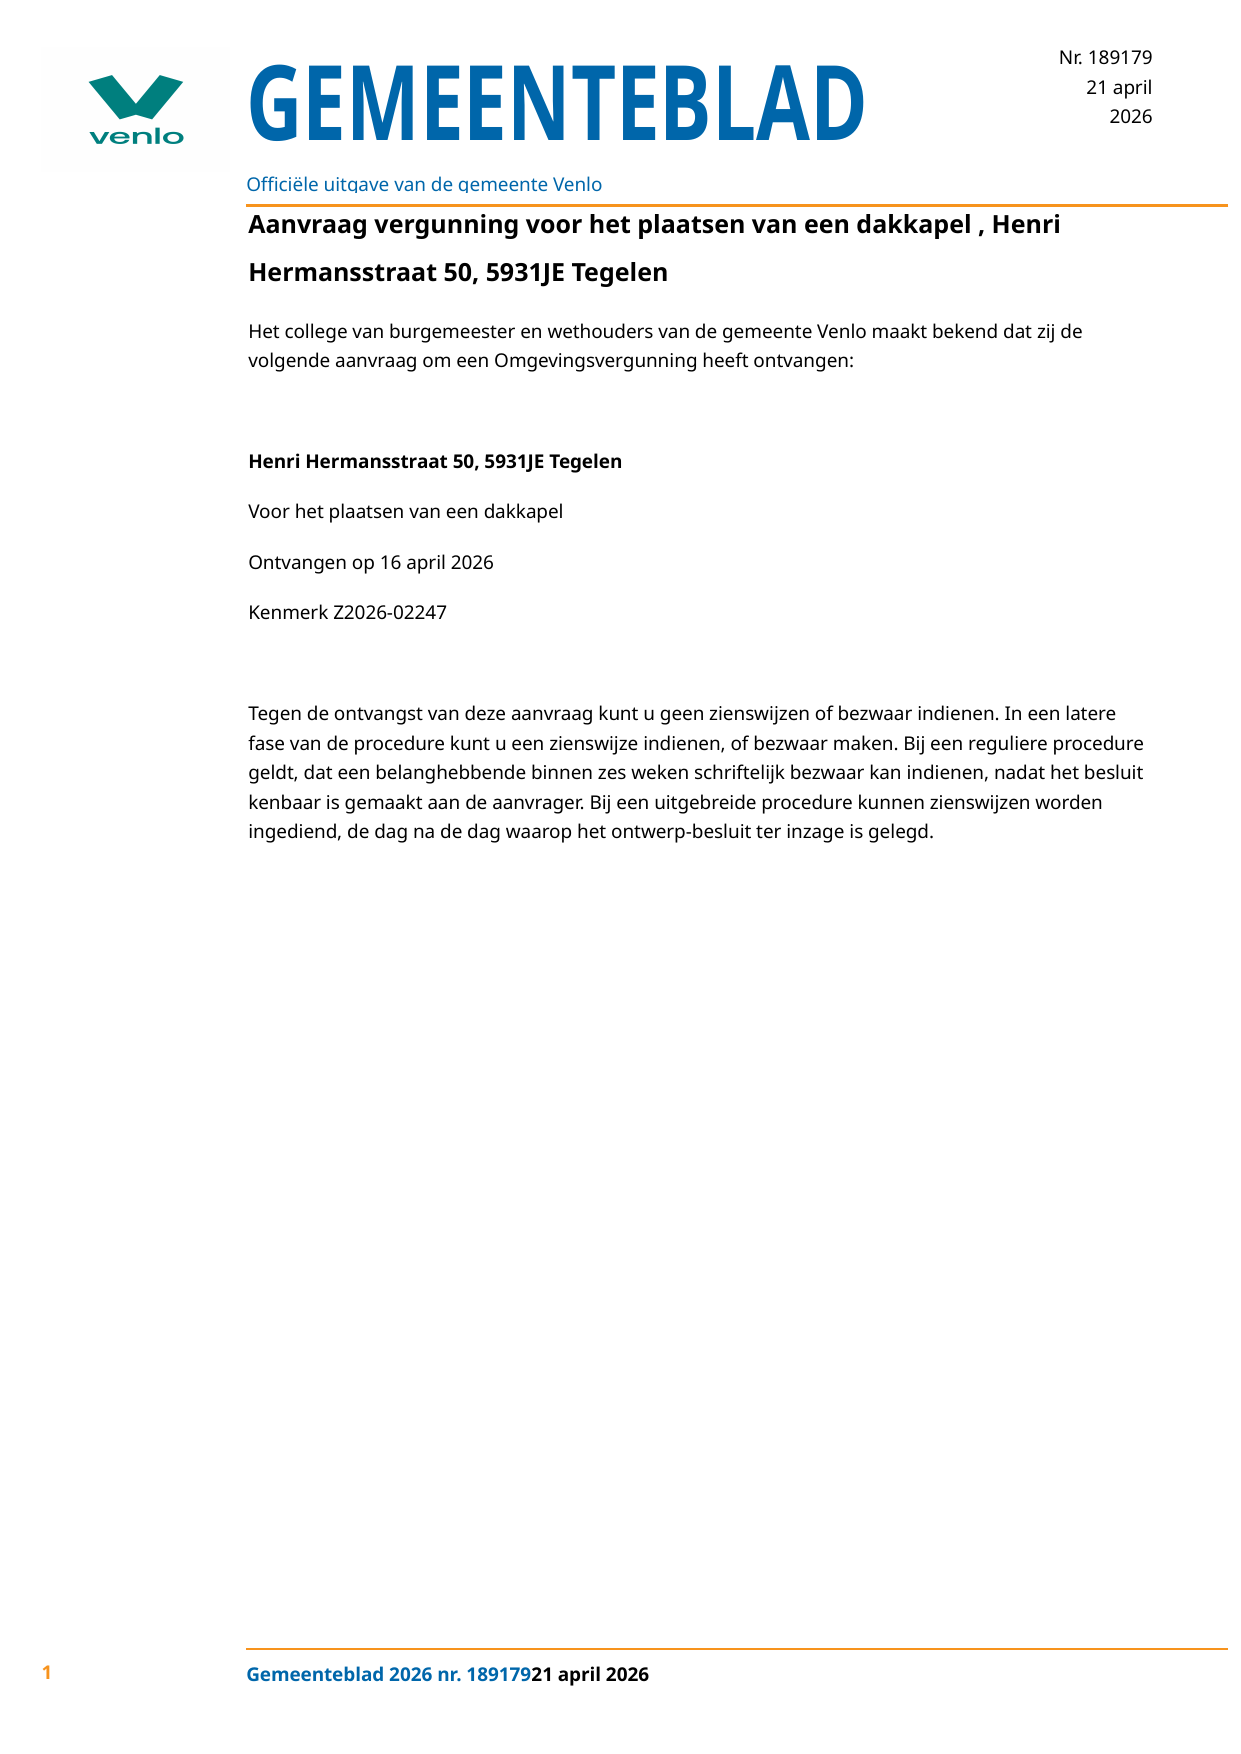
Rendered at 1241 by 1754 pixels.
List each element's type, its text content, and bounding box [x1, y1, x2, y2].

text Voor het plaatsen van een dakkapel [248, 499, 1152, 524]
text Ontvangen op 16 april 2026 [248, 549, 1152, 575]
picture [41, 47, 231, 172]
text Tegen de ontvangst van deze aanvraag kunt u geen zienswijzen of bezwaar indienen. In een latere fase van de procedure kunt u een zienswijze indienen, of bezwaar maken. Bij een reguliere procedure geldt, dat een belanghebbende binnen zes weken schriftelijk bezwaar kan indienen, nadat het besluit kenbaar is gemaakt aan de aanvrager. Bij een uitgebreide procedure kunnen zienswijzen worden ingediend, de dag na de dag waarop het ontwerp-besluit ter inzage is gelegd. [248, 700, 1152, 844]
text Kenmerk Z2026-02247 [248, 599, 1152, 625]
text Henri Hermansstraat 50, 5931JE Tegelen [248, 448, 1152, 474]
text Het college van burgemeester en wethouders van de gemeente Venlo maakt bekend dat zij de volgende aanvraag om een Omgevingsvergunning heeft ontvangen: [248, 318, 1152, 373]
text Aanvraag vergunning voor het plaatsen van een dakkapel , Henri Hermansstraat 50, 5931JE Tegelen [248, 207, 1152, 288]
